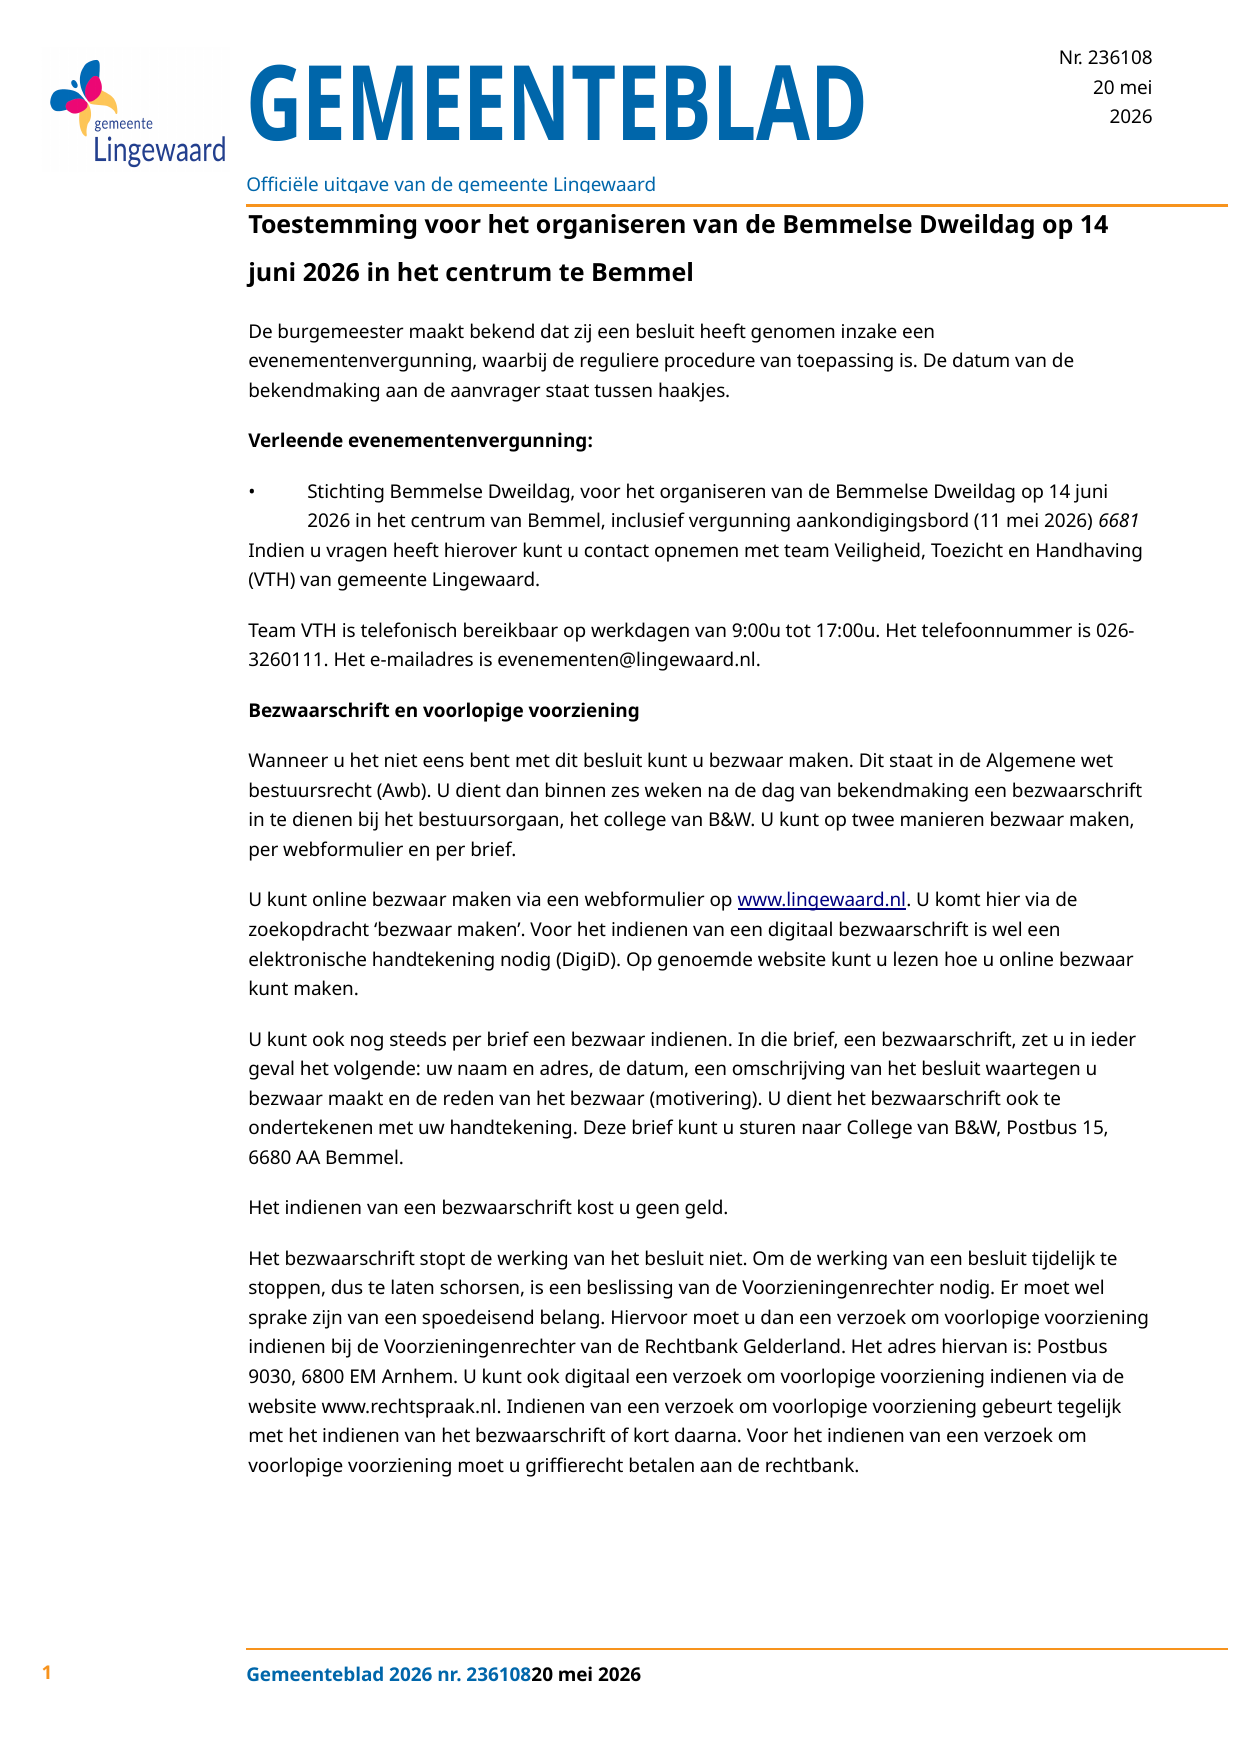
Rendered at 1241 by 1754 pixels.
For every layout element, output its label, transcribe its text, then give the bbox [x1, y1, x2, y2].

text Indien u vragen heeft hierover kunt u contact opnemen met team Veiligheid, Toezicht en Handhaving (VTH) van gemeente Lingewaard. [248, 537, 1152, 592]
text Wanneer u het niet eens bent met dit besluit kunt u bezwaar maken. Dit staat in de Algemene wet bestuursrecht (Awb). U dient dan binnen zes weken na de dag van bekendmaking een bezwaarschrift in te dienen bij het bestuursorgaan, het college van B&W. U kunt op twee manieren bezwaar maken, per webformulier en per brief. [248, 747, 1152, 862]
text De burgemeester maakt bekend dat zij een besluit heeft genomen inzake een evenementenvergunning, waarbij de reguliere procedure van toepassing is. De datum van de bekendmaking aan de aanvrager staat tussen haakjes. [248, 318, 1152, 403]
text Het indienen van een bezwaarschrift kost u geen geld. [248, 1194, 1152, 1220]
text Team VTH is telefonisch bereikbaar op werkdagen van 9:00u tot 17:00u. Het telefoonnummer is 026-3260111. Het e-mailadres is evenementen@lingewaard.nl. [248, 617, 1152, 672]
text Toestemming voor het organiseren van de Bemmelse Dweildag op 14 juni 2026 in het centrum te Bemmel [248, 207, 1152, 288]
list Stichting Bemmelse Dweildag, voor het organiseren van de Bemmelse Dweildag op 14 juni 2026 in het centrum van Bemmel, inclusief vergunning aankondigingsbord (11 mei 2026) 6681 [248, 478, 1152, 533]
text U kunt ook nog steeds per brief een bezwaar indienen. In die brief, een bezwaarschrift, zet u in ieder geval het volgende: uw naam en adres, de datum, een omschrijving van het besluit waartegen u bezwaar maakt en de reden van het bezwaar (motivering). U dient het bezwaarschrift ook te ondertekenen met uw handtekening. Deze brief kunt u sturen naar College van B&W, Postbus 15, 6680 AA Bemmel. [248, 1026, 1152, 1170]
text U kunt online bezwaar maken via een webformulier op www.lingewaard.nl. U komt hier via de zoekopdracht ‘bezwaar maken’. Voor het indienen van een digitaal bezwaarschrift is wel een elektronische handtekening nodig (DigiD). Op genoemde website kunt u lezen hoe u online bezwaar kunt maken. [248, 887, 1152, 1001]
text Verleende evenementenvergunning: [248, 427, 1152, 453]
picture [41, 47, 231, 172]
text Bezwaarschrift en voorlopige voorziening [248, 697, 1152, 723]
text Het bezwaarschrift stopt de werking van het besluit niet. Om de werking van een besluit tijdelijk te stoppen, dus te laten schorsen, is een beslissing van de Voorzieningenrechter nodig. Er moet wel sprake zijn van een spoedeisend belang. Hiervoor moet u dan een verzoek om voorlopige voorziening indienen bij de Voorzieningenrechter van de Rechtbank Gelderland. Het adres hiervan is: Postbus 9030, 6800 EM Arnhem. U kunt ook digitaal een verzoek om voorlopige voorziening indienen via de website www.rechtspraak.nl. Indienen van een verzoek om voorlopige voorziening gebeurt tegelijk met het indienen van het bezwaarschrift of kort daarna. Voor het indienen van een verzoek om voorlopige voorziening moet u griffierecht betalen aan de rechtbank. [248, 1245, 1152, 1478]
